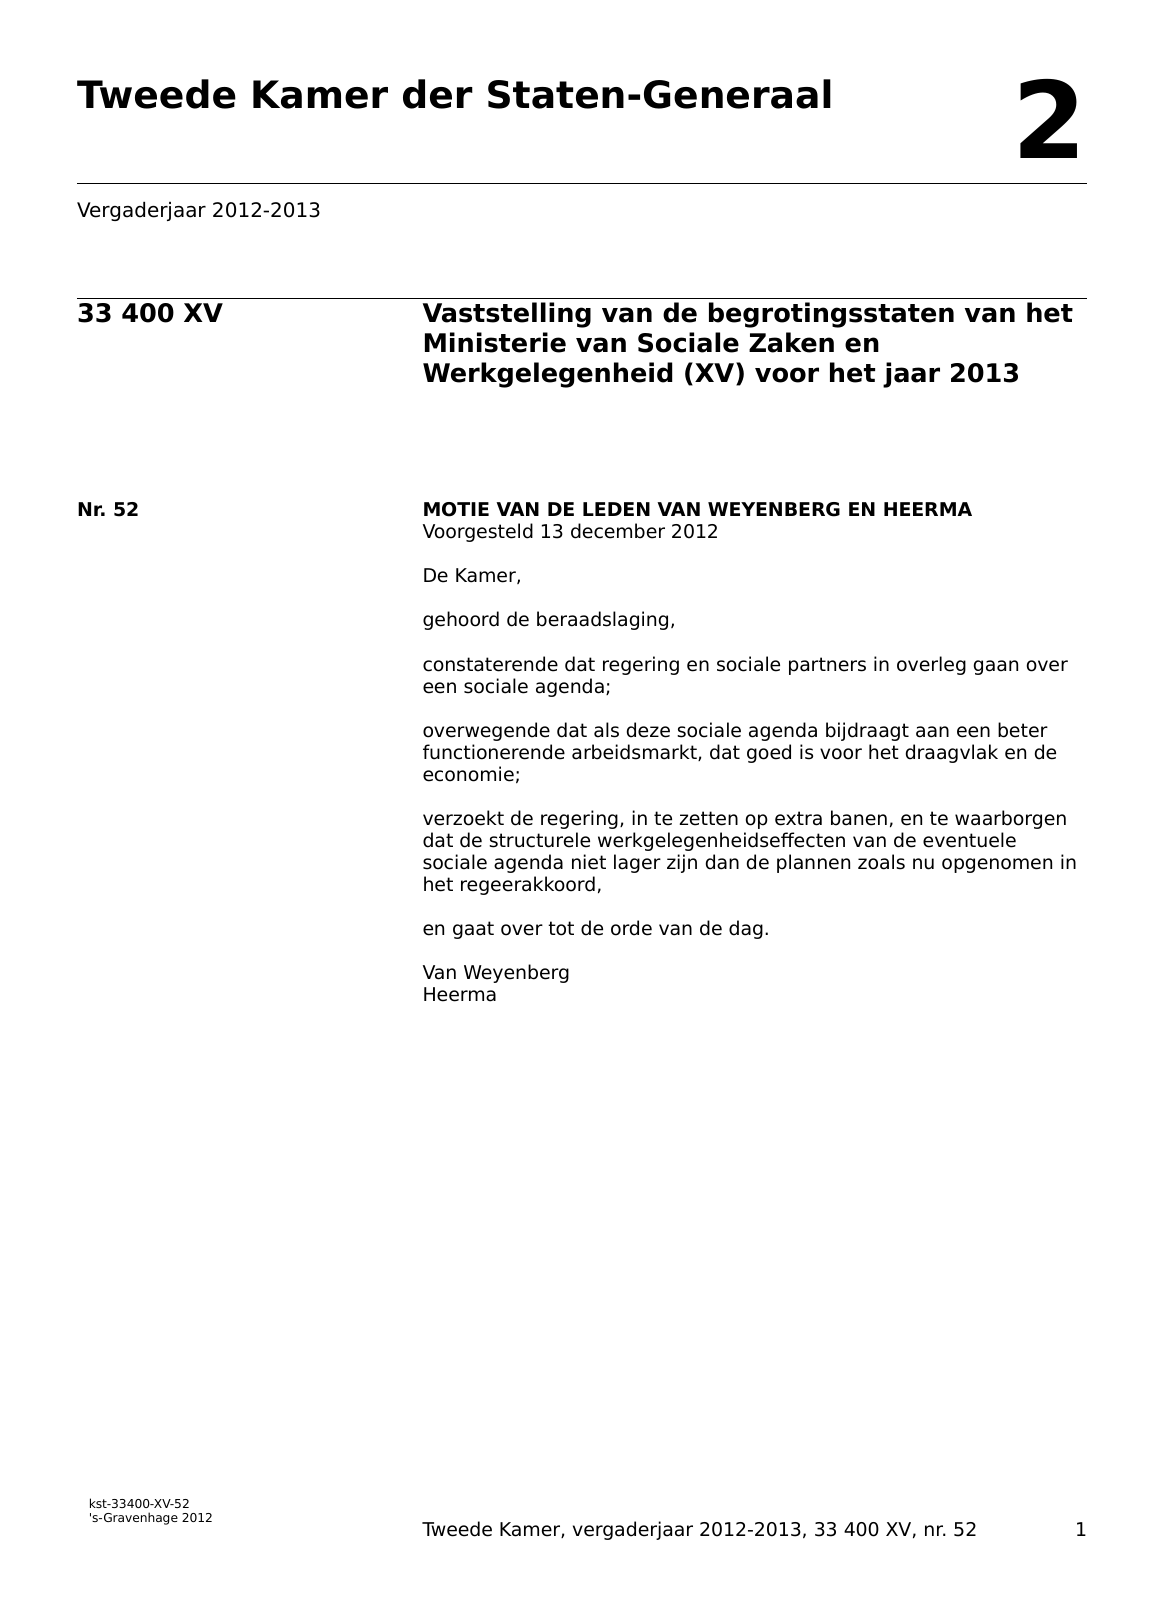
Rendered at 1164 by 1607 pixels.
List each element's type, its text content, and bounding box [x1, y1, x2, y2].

text Heerma [422, 984, 1087, 1006]
text Van Weyenberg [422, 962, 1087, 984]
text Voorgesteld 13 december 2012 [422, 521, 1087, 543]
subtitle Nr. 52 MOTIE VAN DE LEDEN VAN WEYENBERG EN HEERMA [77, 499, 1087, 521]
table_header Tweede Kamer der Staten-Generaal [77, 59, 886, 183]
text constaterende dat regering en sociale partners in overleg gaan over een sociale agenda; [422, 653, 1087, 697]
text gehoord de beraadslaging, [422, 609, 1087, 631]
text en gaat over tot de orde van de dag. [422, 918, 1087, 940]
table_header 2 [886, 59, 1087, 183]
text overwegende dat als deze sociale agenda bijdraagt aan een beter functionerende arbeidsmarkt, dat goed is voor het draagvlak en de economie; [422, 720, 1087, 786]
text De Kamer, [422, 565, 1087, 587]
text 's-Gravenhage 2012 [88, 1511, 323, 1525]
table_cell Vergaderjaar 2012-2013 [77, 184, 1087, 298]
text verzoekt de regering, in te zetten op extra banen, en te waarborgen dat de structurele werkgelegenheidseffecten van de eventuele sociale agenda niet lager zijn dan de plannen zoals nu opgenomen in het regeerakkoord, [422, 808, 1087, 896]
text kst-33400-XV-52 [88, 1497, 323, 1511]
subtitle 33 400 XV Vaststelling van de begrotingsstaten van het Ministerie van Sociale Zaken en Werkgelegenheid (XV) voor het jaar 2013 [77, 299, 1087, 388]
